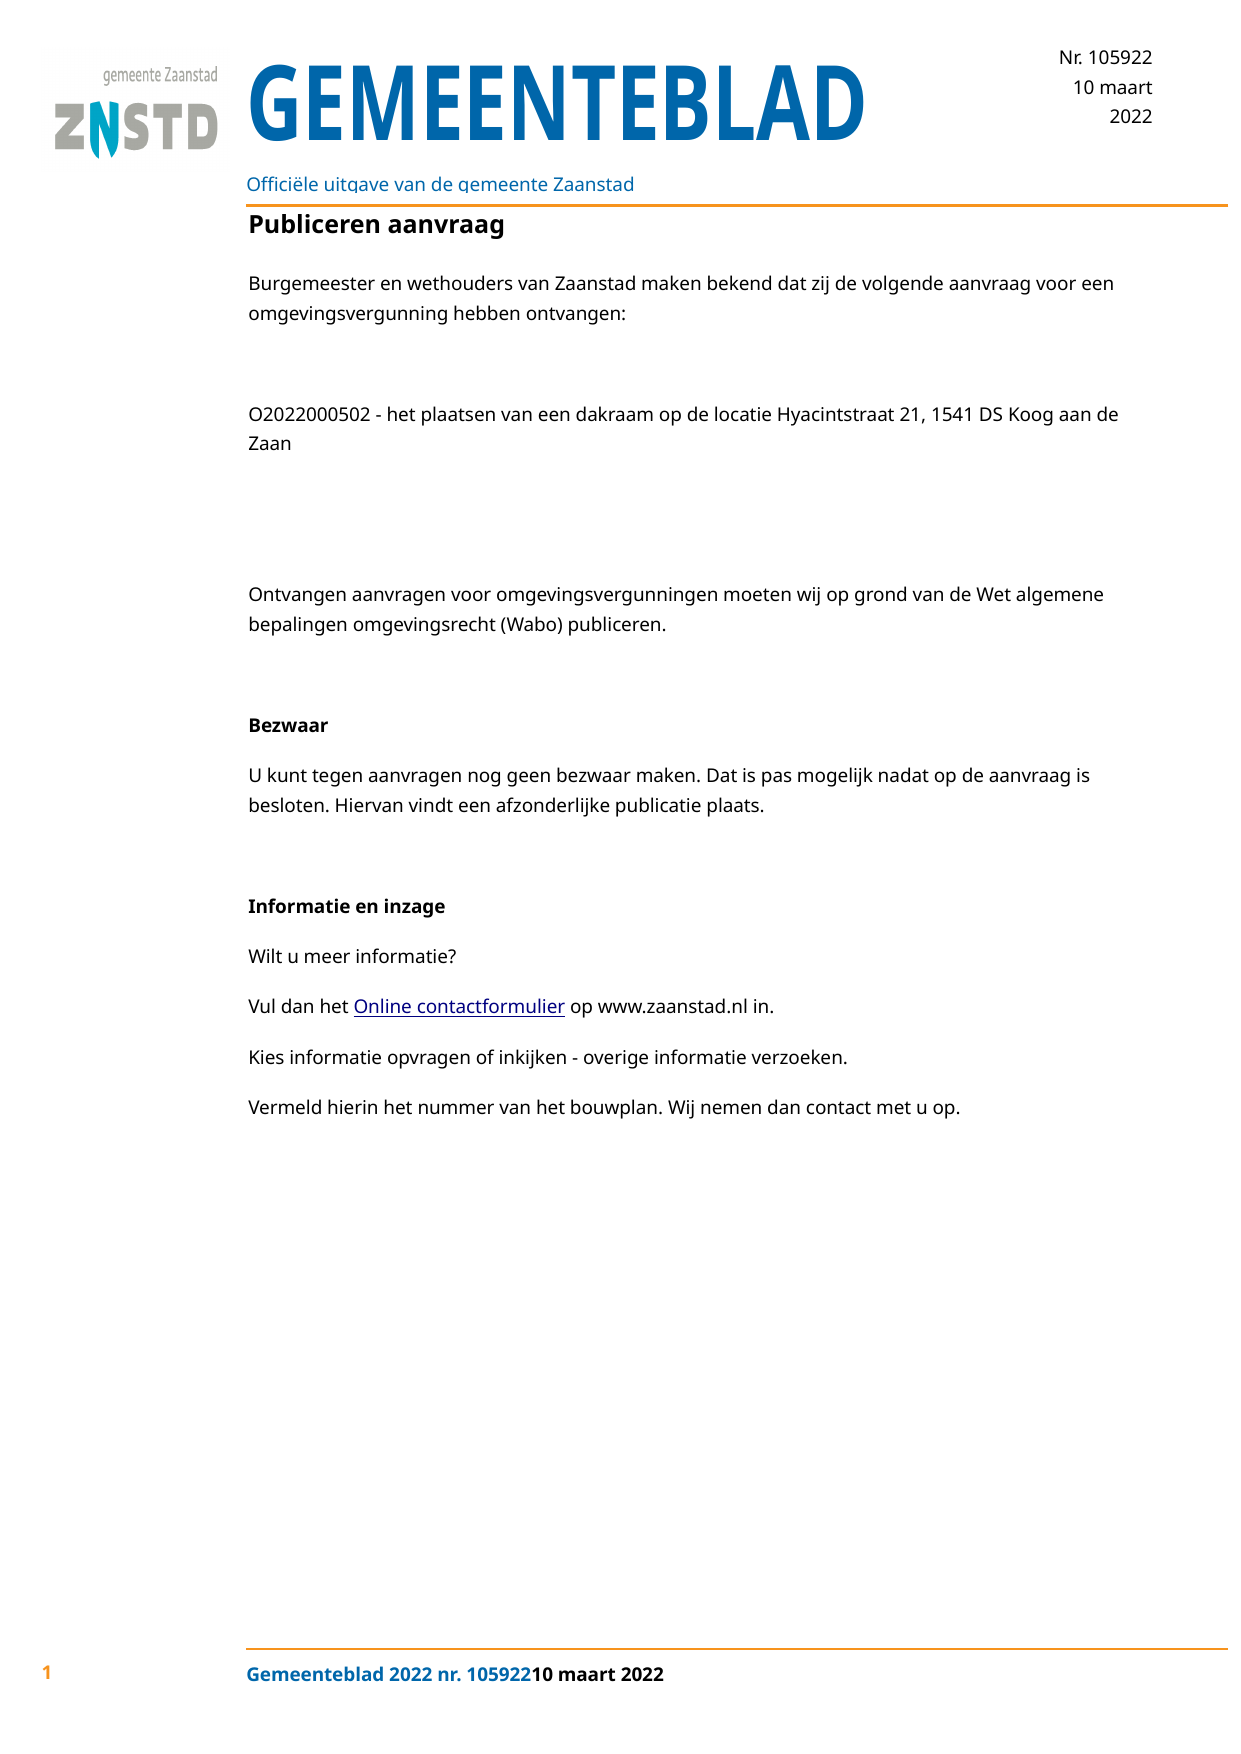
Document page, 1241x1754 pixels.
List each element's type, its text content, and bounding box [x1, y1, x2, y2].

text Kies informatie opvragen of inkijken - overige informatie verzoeken. [248, 1044, 1152, 1070]
text U kunt tegen aanvragen nog geen bezwaar maken. Dat is pas mogelijk nadat op de aanvraag is besloten. Hiervan vindt een afzonderlijke publicatie plaats. [248, 762, 1152, 818]
text Burgemeester en wethouders van Zaanstad maken bekend dat zij de volgende aanvraag voor een omgevingsvergunning hebben ontvangen: [248, 270, 1152, 326]
text Wilt u meer informatie? [248, 943, 1152, 969]
text Informatie en inzage [248, 893, 1152, 918]
picture [41, 47, 231, 172]
text Publiceren aanvraag [248, 207, 1152, 241]
text Vul dan het Online contactformulier op www.zaanstad.nl in. [248, 994, 1152, 1019]
text Bezwaar [248, 712, 1152, 738]
text Ontvangen aanvragen voor omgevingsvergunningen moeten wij op grond van de Wet algemene bepalingen omgevingsrecht (Wabo) publiceren. [248, 582, 1152, 637]
text O2022000502 - het plaatsen van een dakraam op de locatie Hyacintstraat 21, 1541 DS Koog aan de Zaan [248, 401, 1152, 456]
text Vermeld hierin het nummer van het bouwplan. Wij nemen dan contact met u op. [248, 1094, 1152, 1120]
